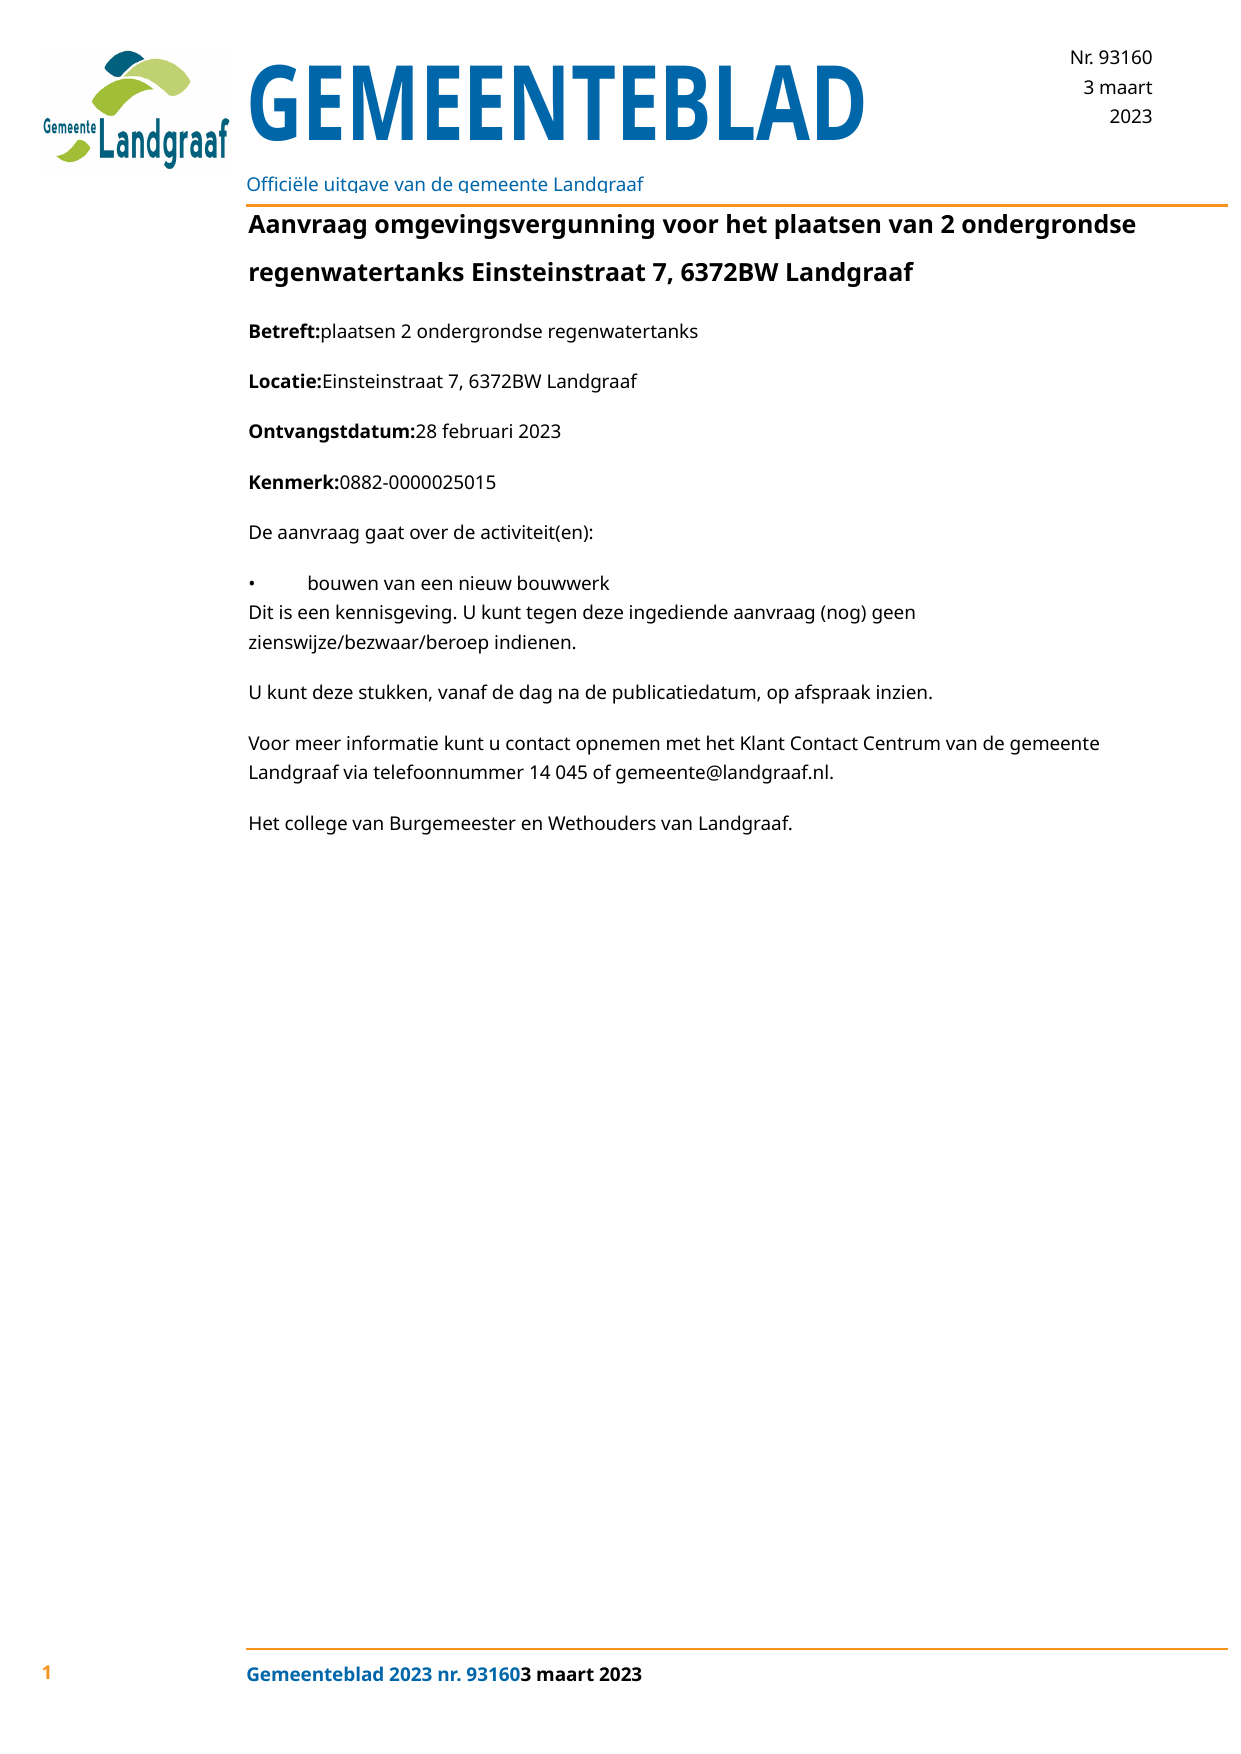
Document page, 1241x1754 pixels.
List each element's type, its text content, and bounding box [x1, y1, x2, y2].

text De aanvraag gaat over de activiteit(en): [248, 519, 1152, 545]
list bouwen van een nieuw bouwwerk [248, 570, 1152, 596]
text Betreft:plaatsen 2 ondergrondse regenwatertanks [248, 318, 1152, 344]
text Kenmerk:0882-0000025015 [248, 469, 1152, 495]
picture [41, 47, 231, 172]
text Ontvangstdatum:28 februari 2023 [248, 419, 1152, 444]
text Dit is een kennisgeving. U kunt tegen deze ingediende aanvraag (nog) geen zienswijze/bezwaar/beroep indienen. [248, 599, 1152, 655]
text Locatie:Einsteinstraat 7, 6372BW Landgraaf [248, 368, 1152, 394]
text U kunt deze stukken, vanaf de dag na de publicatiedatum, op afspraak inzien. [248, 679, 1152, 705]
text Het college van Burgemeester en Wethouders van Landgraaf. [248, 810, 1152, 836]
text Aanvraag omgevingsvergunning voor het plaatsen van 2 ondergrondse regenwatertanks Einsteinstraat 7, 6372BW Landgraaf [248, 207, 1152, 288]
text Voor meer informatie kunt u contact opnemen met het Klant Contact Centrum van de gemeente Landgraaf via telefoonnummer 14 045 of gemeente@landgraaf.nl. [248, 730, 1152, 785]
